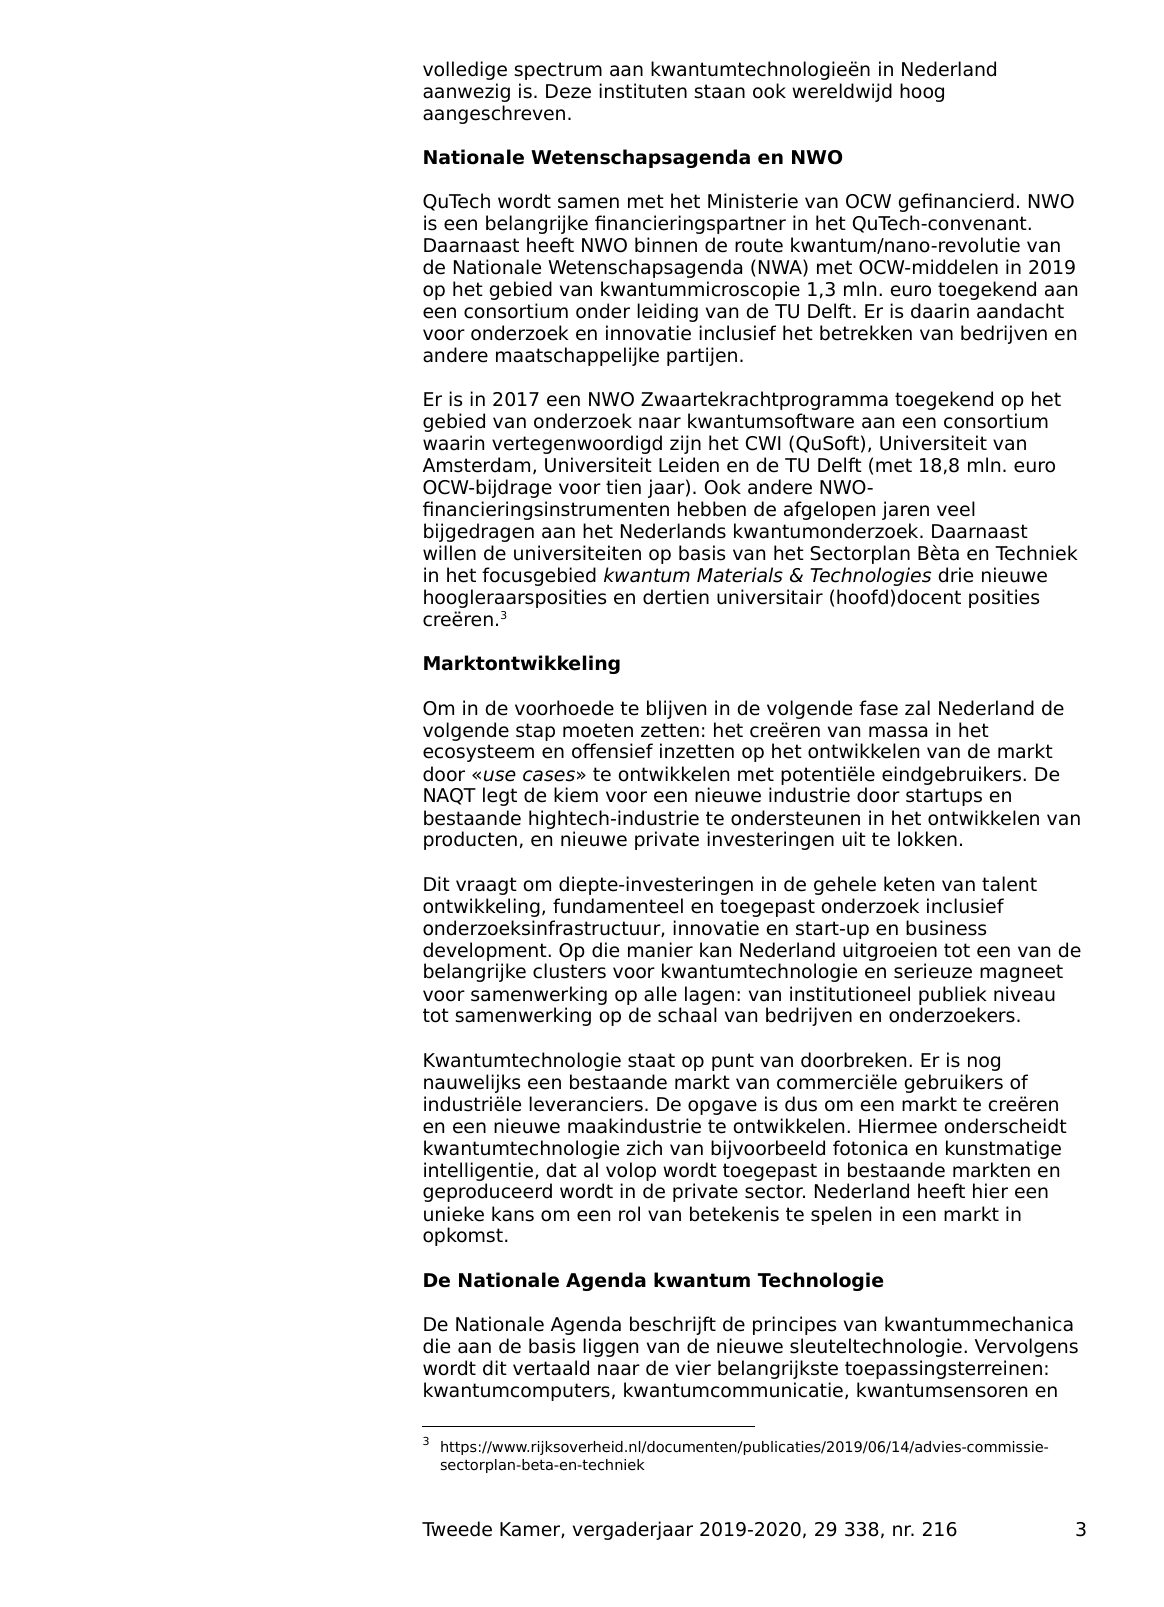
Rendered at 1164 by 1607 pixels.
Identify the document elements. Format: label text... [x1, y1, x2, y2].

text volledige spectrum aan kwantumtechnologieën in Nederland aanwezig is. Deze instituten staan ook wereldwijd hoog aangeschreven. [422, 59, 1087, 125]
subtitle Nationale Wetenschapsagenda en NWO [422, 147, 1087, 169]
text Om in de voorhoede te blijven in de volgende fase zal Nederland de volgende stap moeten zetten: het creëren van massa in het ecosysteem en offensief inzetten op het ontwikkelen van de markt door «use cases» te ontwikkelen met potentiële eindgebruikers. De NAQT legt de kiem voor een nieuwe industrie door startups en bestaande hightech-industrie te ondersteunen in het ontwikkelen van producten, en nieuwe private investeringen uit te lokken. [422, 697, 1087, 851]
text https://www.rijksoverheid.nl/documenten/publicaties/2019/06/14/advies-commissie-sectorplan-beta-en-techniek [422, 1435, 1087, 1474]
text Kwantumtechnologie staat op punt van doorbreken. Er is nog nauwelijks een bestaande markt van commerciële gebruikers of industriële leveranciers. De opgave is dus om een markt te creëren en een nieuwe maakindustrie te ontwikkelen. Hiermee onderscheidt kwantumtechnologie zich van bijvoorbeeld fotonica en kunstmatige intelligentie, dat al volop wordt toegepast in bestaande markten en geproduceerd wordt in de private sector. Nederland heeft hier een unieke kans om een rol van betekenis te spelen in een markt in opkomst. [422, 1049, 1087, 1247]
subtitle Marktontwikkeling [422, 653, 1087, 675]
text QuTech wordt samen met het Ministerie van OCW gefinancierd. NWO is een belangrijke financieringspartner in het QuTech-convenant. Daarnaast heeft NWO binnen de route kwantum/nano-revolutie van de Nationale Wetenschapsagenda (NWA) met OCW-middelen in 2019 op het gebied van kwantummicroscopie 1,3 mln. euro toegekend aan een consortium onder leiding van de TU Delft. Er is daarin aandacht voor onderzoek en innovatie inclusief het betrekken van bedrijven en andere maatschappelijke partijen. [422, 191, 1087, 367]
text Dit vraagt om diepte-investeringen in de gehele keten van talent ontwikkeling, fundamenteel en toegepast onderzoek inclusief onderzoeksinfrastructuur, innovatie en start-up en business development. Op die manier kan Nederland uitgroeien tot een van de belangrijke clusters voor kwantumtechnologie en serieuze magneet voor samenwerking op alle lagen: van institutioneel publiek niveau tot samenwerking op de schaal van bedrijven en onderzoekers. [422, 873, 1087, 1027]
subtitle De Nationale Agenda kwantum Technologie [422, 1269, 1087, 1292]
text Er is in 2017 een NWO Zwaartekrachtprogramma toegekend op het gebied van onderzoek naar kwantumsoftware aan een consortium waarin vertegenwoordigd zijn het CWI (QuSoft), Universiteit van Amsterdam, Universiteit Leiden en de TU Delft (met 18,8 mln. euro OCW-bijdrage voor tien jaar). Ook andere NWO-financieringsinstrumenten hebben de afgelopen jaren veel bijgedragen aan het Nederlands kwantumonderzoek. Daarnaast willen de universiteiten op basis van het Sectorplan Bèta en Techniek in het focusgebied kwantum Materials & Technologies drie nieuwe hoogleraarsposities en dertien universitair (hoofd)docent posities creëren. [422, 389, 1087, 631]
text De Nationale Agenda beschrijft de principes van kwantummechanica die aan de basis liggen van de nieuwe sleuteltechnologie. Vervolgens wordt dit vertaald naar de vier belangrijkste toepassingsterreinen: kwantumcomputers, kwantumcommunicatie, kwantumsensoren en [422, 1314, 1087, 1402]
